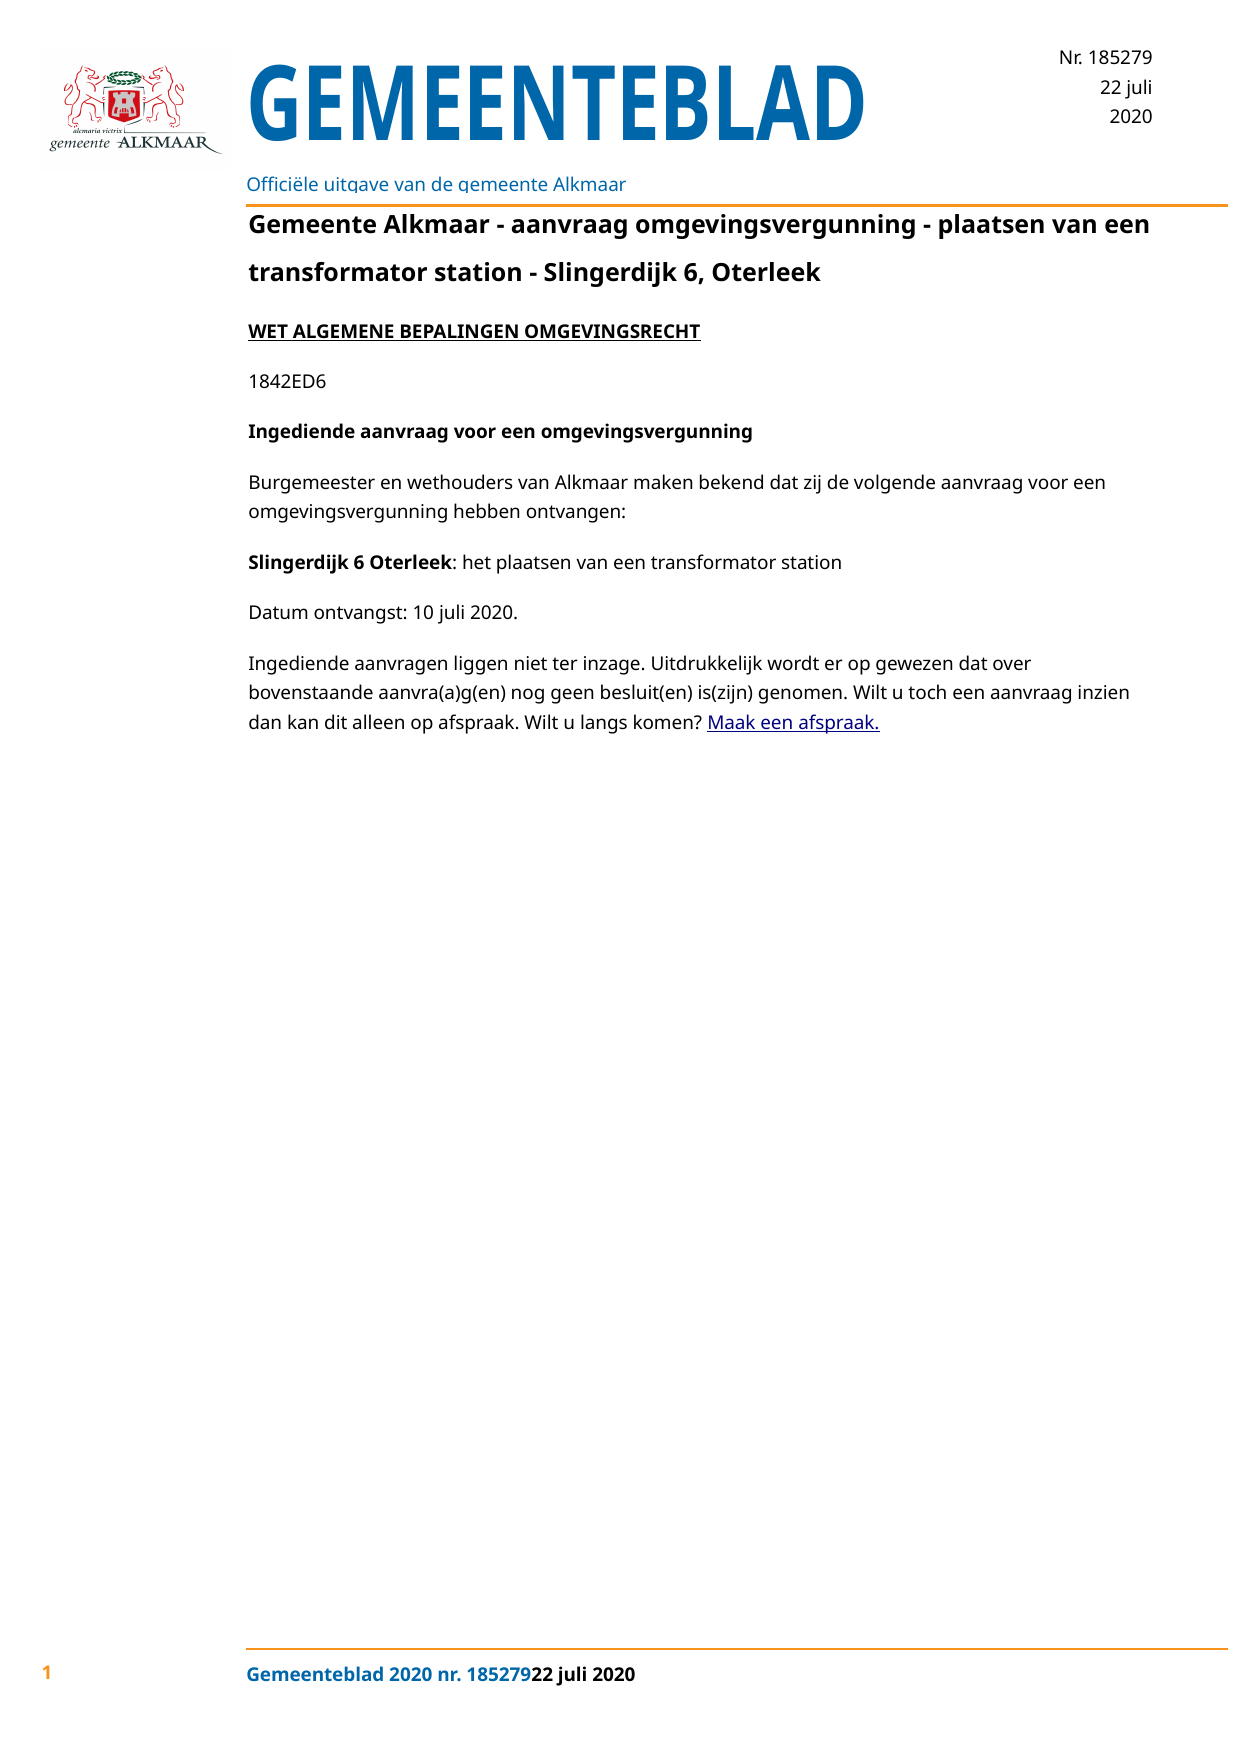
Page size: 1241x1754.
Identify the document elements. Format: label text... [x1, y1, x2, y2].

picture [41, 47, 231, 172]
text WET ALGEMENE BEPALINGEN OMGEVINGSRECHT [248, 318, 1152, 344]
text 1842ED6 [248, 368, 1152, 394]
text Datum ontvangst: 10 juli 2020. [248, 599, 1152, 625]
text Burgemeester en wethouders van Alkmaar maken bekend dat zij de volgende aanvraag voor een omgevingsvergunning hebben ontvangen: [248, 469, 1152, 524]
text Slingerdijk 6 Oterleek: het plaatsen van een transformator station [248, 549, 1152, 575]
text Ingediende aanvraag voor een omgevingsvergunning [248, 419, 1152, 444]
text Gemeente Alkmaar - aanvraag omgevingsvergunning - plaatsen van een transformator station - Slingerdijk 6, Oterleek [248, 207, 1152, 288]
text Ingediende aanvragen liggen niet ter inzage. Uitdrukkelijk wordt er op gewezen dat over bovenstaande aanvra(a)g(en) nog geen besluit(en) is(zijn) genomen. Wilt u toch een aanvraag inzien dan kan dit alleen op afspraak. Wilt u langs komen? Maak een afspraak. [248, 650, 1152, 735]
